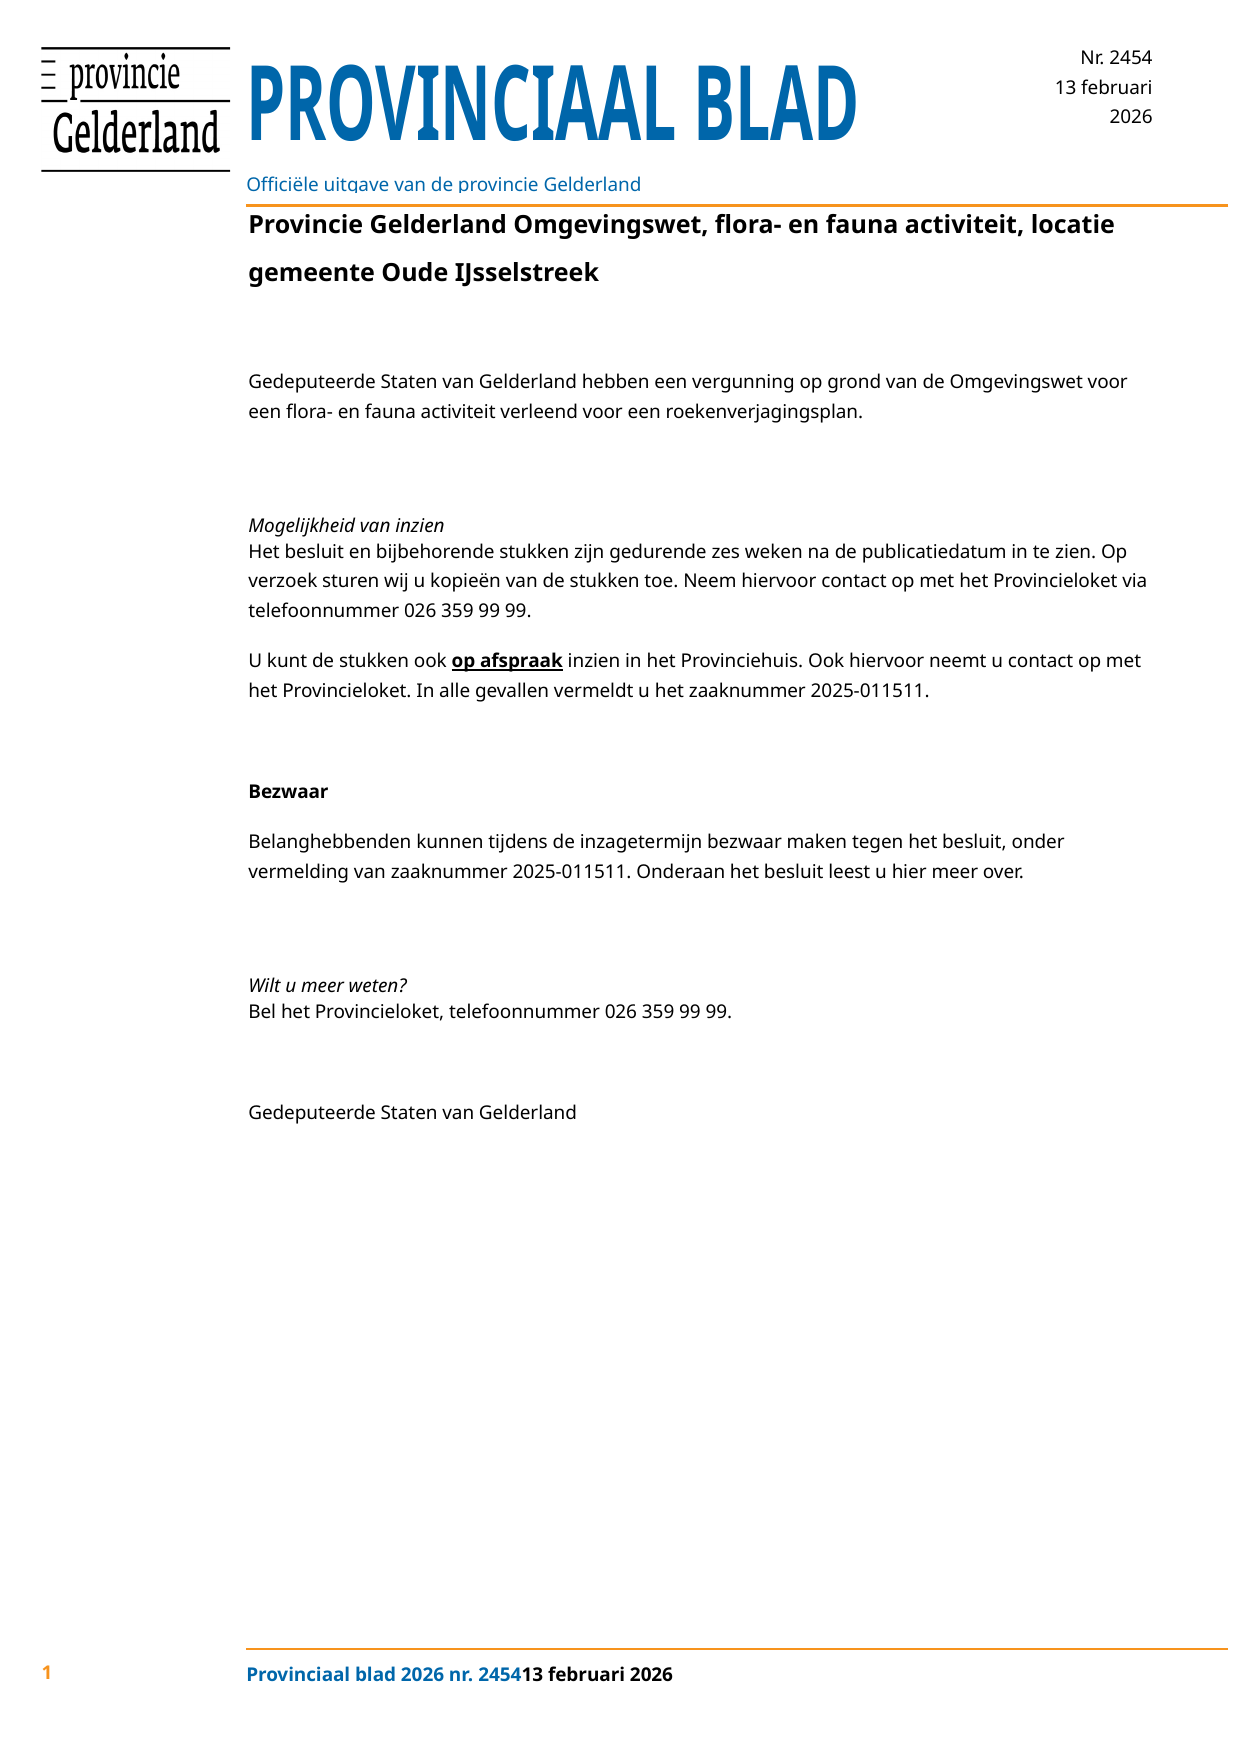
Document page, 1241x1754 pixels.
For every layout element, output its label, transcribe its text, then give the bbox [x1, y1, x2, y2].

text Gedeputeerde Staten van Gelderland hebben een vergunning op grond van de Omgevingswet voor een flora- en fauna activiteit verleend voor een roekenverjagingsplan. [248, 368, 1152, 424]
text Het besluit en bijbehorende stukken zijn gedurende zes weken na de publicatiedatum in te zien. Op verzoek sturen wij u kopieën van de stukken toe. Neem hiervoor contact op met het Provincieloket via telefoonnummer 026 359 99 99. [248, 538, 1152, 623]
text Mogelijkheid van inzien [248, 512, 1152, 538]
picture [41, 47, 231, 172]
text Wilt u meer weten? [248, 972, 1152, 998]
text U kunt de stukken ook op afspraak inzien in het Provinciehuis. Ook hiervoor neemt u contact op met het Provincieloket. In alle gevallen vermeldt u het zaaknummer 2025-011511. [248, 648, 1152, 703]
text Provincie Gelderland Omgevingswet, flora- en fauna activiteit, locatie gemeente Oude IJsselstreek [248, 207, 1152, 288]
text Gedeputeerde Staten van Gelderland [248, 1099, 1152, 1125]
text Bezwaar [248, 778, 1152, 804]
text Belanghebbenden kunnen tijdens de inzagetermijn bezwaar maken tegen het besluit, onder vermelding van zaaknummer 2025-011511. Onderaan het besluit leest u hier meer over. [248, 828, 1152, 884]
text Bel het Provincieloket, telefoonnummer 026 359 99 99. [248, 998, 1152, 1024]
